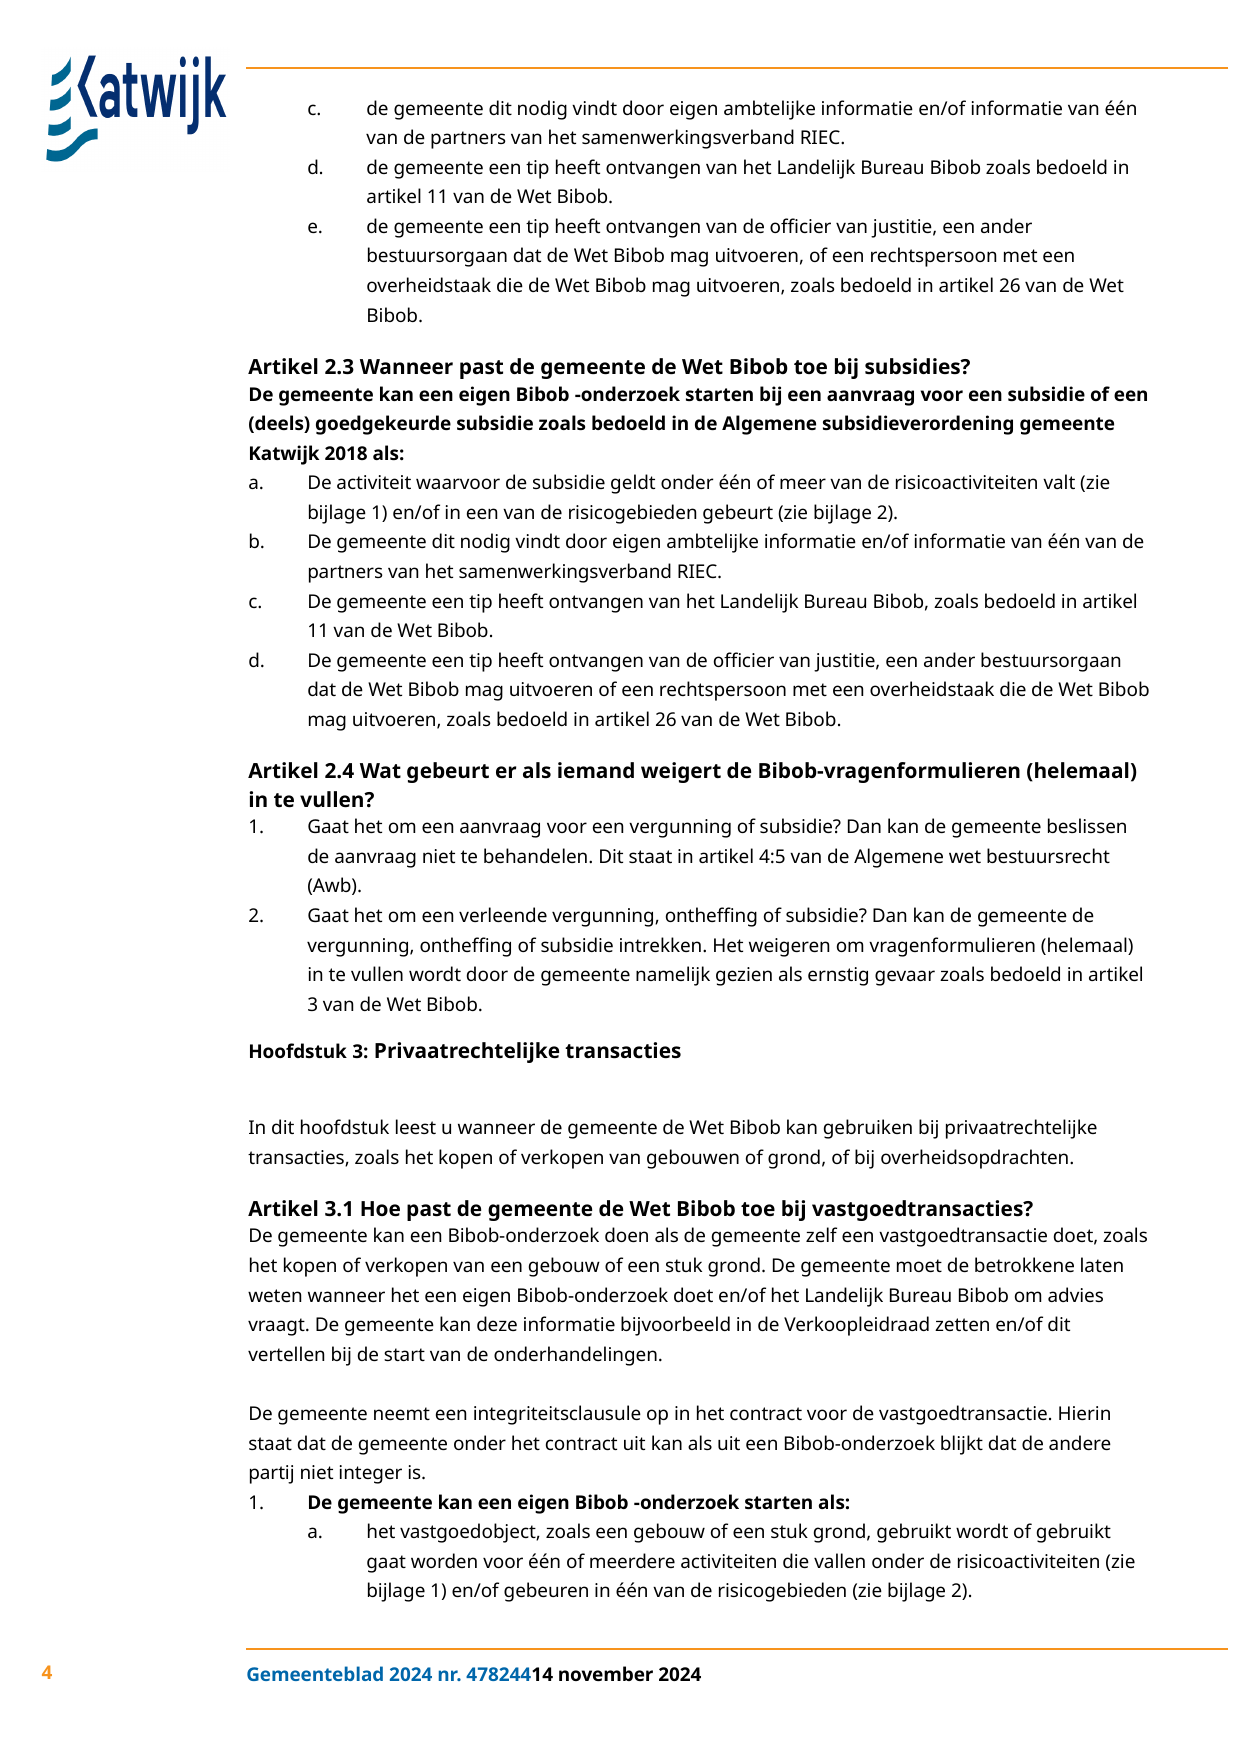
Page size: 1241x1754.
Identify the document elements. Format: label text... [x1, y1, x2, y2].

list de gemeente dit nodig vindt door eigen ambtelijke informatie en/of informatie van één van de partners van het samenwerkingsverband RIEC. [307, 95, 1152, 150]
list de gemeente een tip heeft ontvangen van het Landelijk Bureau Bibob zoals bedoeld in artikel 11 van de Wet Bibob. [307, 154, 1152, 209]
text De gemeente kan een eigen Bibob -onderzoek starten bij een aanvraag voor een subsidie of een (deels) goedgekeurde subsidie zoals bedoeld in de Algemene subsidieverordening gemeente Katwijk 2018 als: [248, 381, 1152, 466]
list Gaat het om een verleende vergunning, ontheffing of subsidie? Dan kan de gemeente de vergunning, ontheffing of subsidie intrekken. Het weigeren om vragenformulieren (helemaal) in te vullen wordt door de gemeente namelijk gezien als ernstig gevaar zoals bedoeld in artikel 3 van de Wet Bibob. [248, 902, 1152, 1017]
list het vastgoedobject, zoals een gebouw of een stuk grond, gebruikt wordt of gebruikt gaat worden voor één of meerdere activiteiten die vallen onder de risicoactiviteiten (zie bijlage 1) en/of gebeuren in één van de risicogebieden (zie bijlage 2). [307, 1518, 1152, 1603]
list Gaat het om een aanvraag voor een vergunning of subsidie? Dan kan de gemeente beslissen de aanvraag niet te behandelen. Dit staat in artikel 4:5 van de Algemene wet bestuursrecht (Awb). [248, 813, 1152, 898]
list de gemeente een tip heeft ontvangen van de officier van justitie, een ander bestuursorgaan dat de Wet Bibob mag uitvoeren, of een rechtspersoon met een overheidstaak die de Wet Bibob mag uitvoeren, zoals bedoeld in artikel 26 van de Wet Bibob. [307, 213, 1152, 328]
text In dit hoofdstuk leest u wanneer de gemeente de Wet Bibob kan gebruiken bij privaatrechtelijke transacties, zoals het kopen of verkopen van gebouwen of grond, of bij overheidsopdrachten. [248, 1114, 1152, 1169]
list De gemeente een tip heeft ontvangen van het Landelijk Bureau Bibob, zoals bedoeld in artikel 11 van de Wet Bibob. [248, 588, 1152, 643]
text De gemeente neemt een integriteitsclausule op in het contract voor de vastgoedtransactie. Hierin staat dat de gemeente onder het contract uit kan als uit een Bibob-onderzoek blijkt dat de andere partij niet integer is. [248, 1400, 1152, 1485]
list De gemeente dit nodig vindt door eigen ambtelijke informatie en/of informatie van één van de partners van het samenwerkingsverband RIEC. [248, 529, 1152, 584]
list De gemeente kan een eigen Bibob -onderzoek starten als: [248, 1489, 1152, 1515]
text De gemeente kan een Bibob-onderzoek doen als de gemeente zelf een vastgoedtransactie doet, zoals het kopen of verkopen van een gebouw of een stuk grond. De gemeente moet de betrokkene laten weten wanneer het een eigen Bibob-onderzoek doet en/of het Landelijk Bureau Bibob om advies vraagt. De gemeente kan deze informatie bijvoorbeeld in de Verkoopleidraad zetten en/of dit vertellen bij de start van de onderhandelingen. [248, 1223, 1152, 1367]
list De gemeente een tip heeft ontvangen van de officier van justitie, een ander bestuursorgaan dat de Wet Bibob mag uitvoeren of een rechtspersoon met een overheidstaak die de Wet Bibob mag uitvoeren, zoals bedoeld in artikel 26 van de Wet Bibob. [248, 647, 1152, 732]
picture [41, 47, 231, 172]
text Hoofdstuk 3: Privaatrechtelijke transacties [248, 1037, 1152, 1065]
text Artikel 2.4 Wat gebeurt er als iemand weigert de Bibob-vragenformulieren (helemaal) in te vullen? [248, 757, 1152, 813]
list De activiteit waarvoor de subsidie geldt onder één of meer van de risicoactiviteiten valt (zie bijlage 1) en/of in een van de risicogebieden gebeurt (zie bijlage 2). [248, 469, 1152, 525]
text Artikel 2.3 Wanneer past de gemeente de Wet Bibob toe bij subsidies? [248, 352, 1152, 381]
text Artikel 3.1 Hoe past de gemeente de Wet Bibob toe bij vastgoedtransacties? [248, 1194, 1152, 1223]
